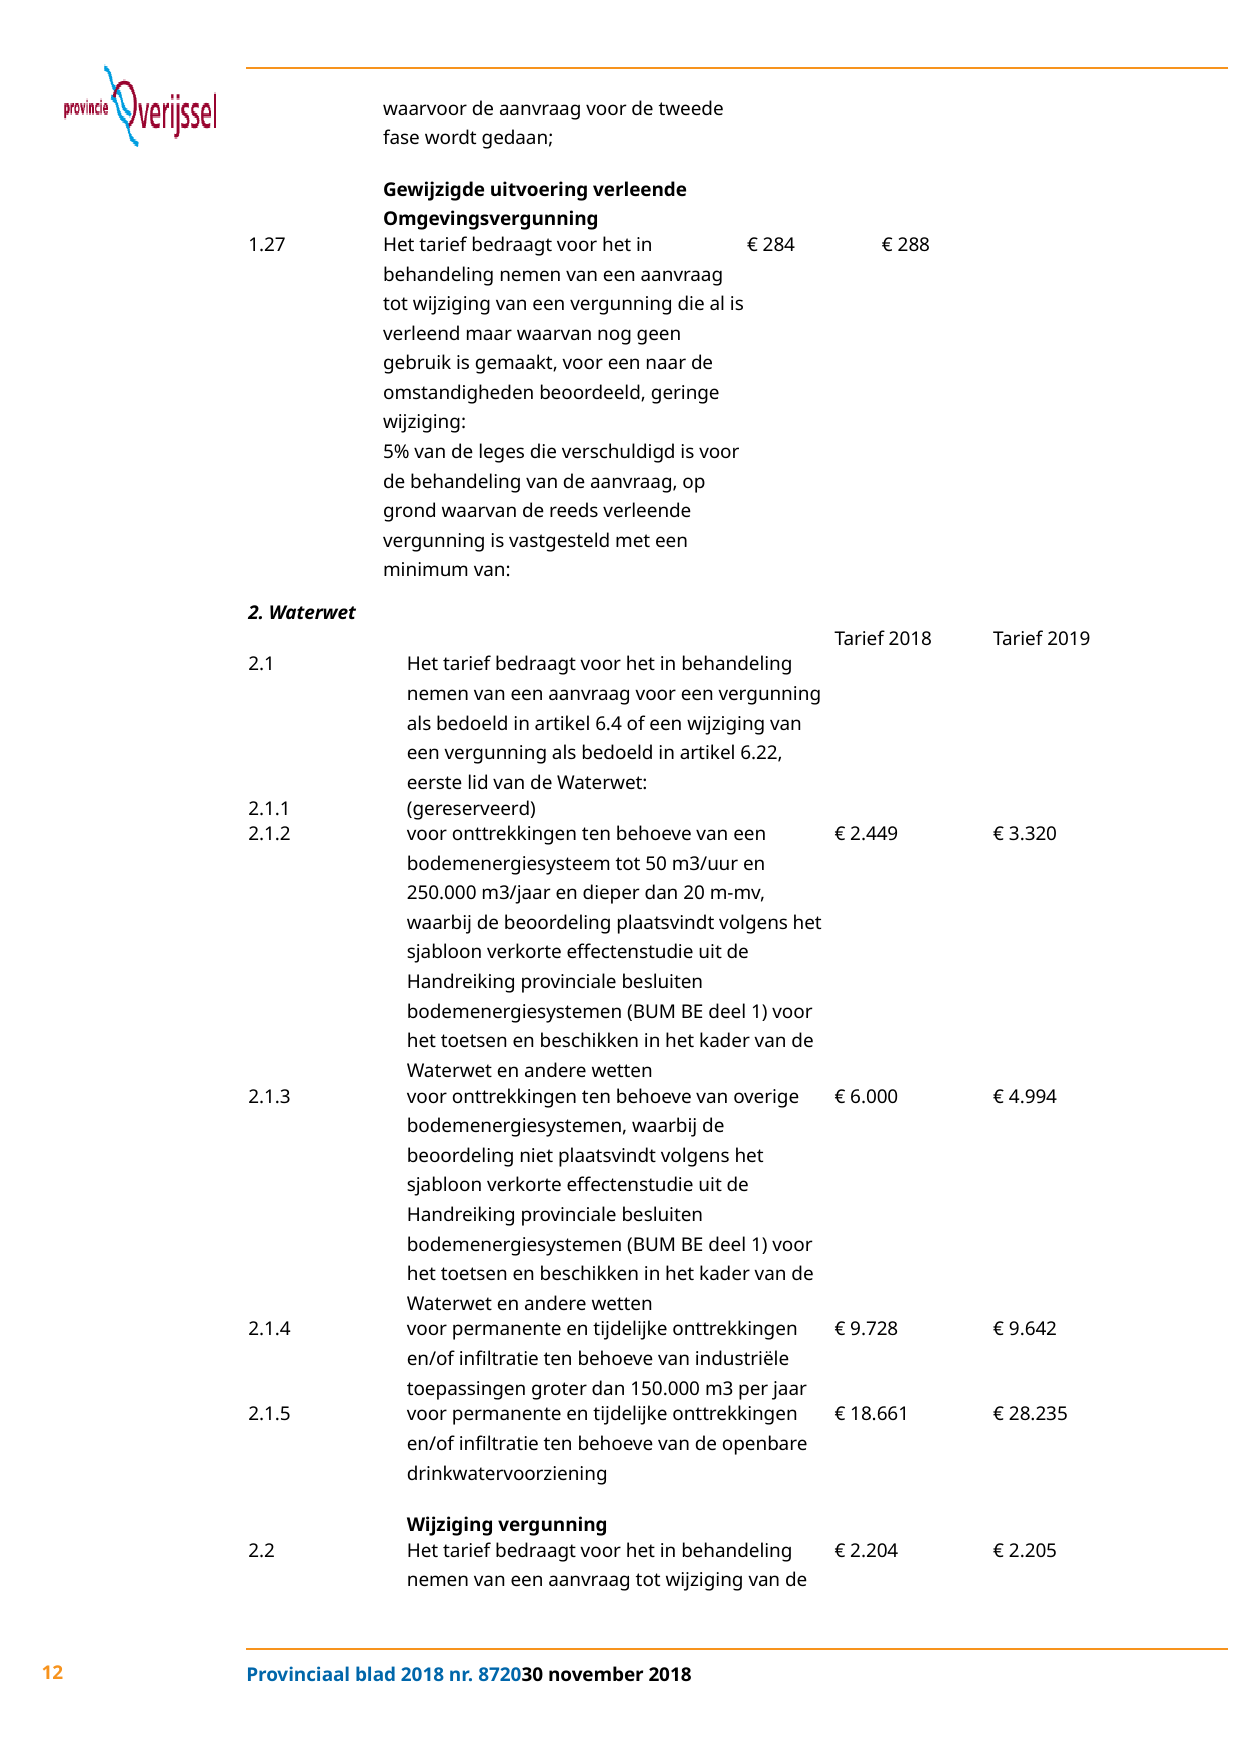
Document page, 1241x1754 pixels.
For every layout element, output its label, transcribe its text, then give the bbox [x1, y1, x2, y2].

table_cell € 2.449 [834, 820, 993, 1083]
table_header [407, 625, 834, 651]
table_cell Wijziging vergunning [407, 1511, 834, 1537]
table_cell [882, 95, 1017, 150]
text 2. Waterwet [248, 599, 1152, 625]
table_cell (gereserveerd) [407, 795, 834, 820]
table_cell waarvoor de aanvraag voor de tweede fase wordt gedaan; [383, 95, 747, 150]
table_cell € 284 [747, 231, 882, 582]
table_cell [993, 795, 1152, 820]
table_header Tarief 2018 [834, 625, 993, 651]
table_cell Het tarief bedraagt voor het in behandeling nemen van een aanvraag tot wijziging van de [407, 1537, 834, 1592]
picture [41, 47, 231, 172]
table_cell € 288 [882, 231, 1017, 582]
table_cell [834, 1485, 993, 1511]
table_cell [248, 176, 383, 231]
table_cell 2.1.3 [248, 1083, 407, 1316]
table_cell [747, 176, 882, 231]
table_cell [882, 150, 1017, 176]
table_cell Gewijzigde uitvoering verleende Omgevingsvergunning [383, 176, 747, 231]
table_cell € 6.000 [834, 1083, 993, 1316]
table_cell 2.1.2 [248, 820, 407, 1083]
table_cell € 18.661 [834, 1401, 993, 1485]
table_cell voor permanente en tijdelijke onttrekkingen en/of infiltratie ten behoeve van de openbare drinkwatervoorziening [407, 1401, 834, 1485]
table_cell [993, 651, 1152, 795]
table_cell [747, 150, 882, 176]
table_cell voor permanente en tijdelijke onttrekkingen en/of infiltratie ten behoeve van industriële toepassingen groter dan 150.000 m3 per jaar [407, 1316, 834, 1401]
table_cell [407, 1485, 834, 1511]
table_cell 2.1.5 [248, 1401, 407, 1485]
table_cell 2.1 [248, 651, 407, 795]
table_cell Het tarief bedraagt voor het in behandeling nemen van een aanvraag voor een vergunning als bedoeld in artikel 6.4 of een wijziging van een vergunning als bedoeld in artikel 6.22, eerste lid van de Waterwet: [407, 651, 834, 795]
table_cell [834, 651, 993, 795]
table_cell [882, 176, 1017, 231]
table_cell 2.1.4 [248, 1316, 407, 1401]
table_header [248, 625, 407, 651]
table_cell € 2.205 [993, 1537, 1152, 1592]
table_cell Het tarief bedraagt voor het in behandeling nemen van een aanvraag tot wijziging van een vergunning die al is verleend maar waarvan nog geen gebruik is gemaakt, voor een naar de omstandigheden beoordeeld, geringe wijziging: 5% van de leges die verschuldigd is voor de behandeling van de aanvraag, op grond waarvan de reeds verleende vergunning is vastgesteld met een minimum van: [383, 231, 747, 582]
table_cell [248, 1511, 407, 1537]
table_cell [248, 1485, 407, 1511]
table_cell [383, 150, 747, 176]
table_cell [993, 1511, 1152, 1537]
table_cell [834, 1511, 993, 1537]
table_cell [834, 795, 993, 820]
table_cell € 9.642 [993, 1316, 1152, 1401]
table_cell € 3.320 [993, 820, 1152, 1083]
table_cell [248, 150, 383, 176]
table_cell € 4.994 [993, 1083, 1152, 1316]
table_header Tarief 2019 [993, 625, 1152, 651]
table_cell [248, 95, 383, 150]
table_cell voor onttrekkingen ten behoeve van een bodemenergiesysteem tot 50 m3/uur en 250.000 m3/jaar en dieper dan 20 m-mv, waarbij de beoordeling plaatsvindt volgens het sjabloon verkorte effectenstudie uit de Handreiking provinciale besluiten bodemenergiesystemen (BUM BE deel 1) voor het toetsen en beschikken in het kader van de Waterwet en andere wetten [407, 820, 834, 1083]
table_cell 2.2 [248, 1537, 407, 1592]
table_cell 1.27 [248, 231, 383, 582]
table_cell € 28.235 [993, 1401, 1152, 1485]
table_cell [993, 1485, 1152, 1511]
table_cell € 9.728 [834, 1316, 993, 1401]
table_cell € 2.204 [834, 1537, 993, 1592]
table_cell 2.1.1 [248, 795, 407, 820]
table_cell [747, 95, 882, 150]
table_cell voor onttrekkingen ten behoeve van overige bodemenergiesystemen, waarbij de beoordeling niet plaatsvindt volgens het sjabloon verkorte effectenstudie uit de Handreiking provinciale besluiten bodemenergiesystemen (BUM BE deel 1) voor het toetsen en beschikken in het kader van de Waterwet en andere wetten [407, 1083, 834, 1316]
